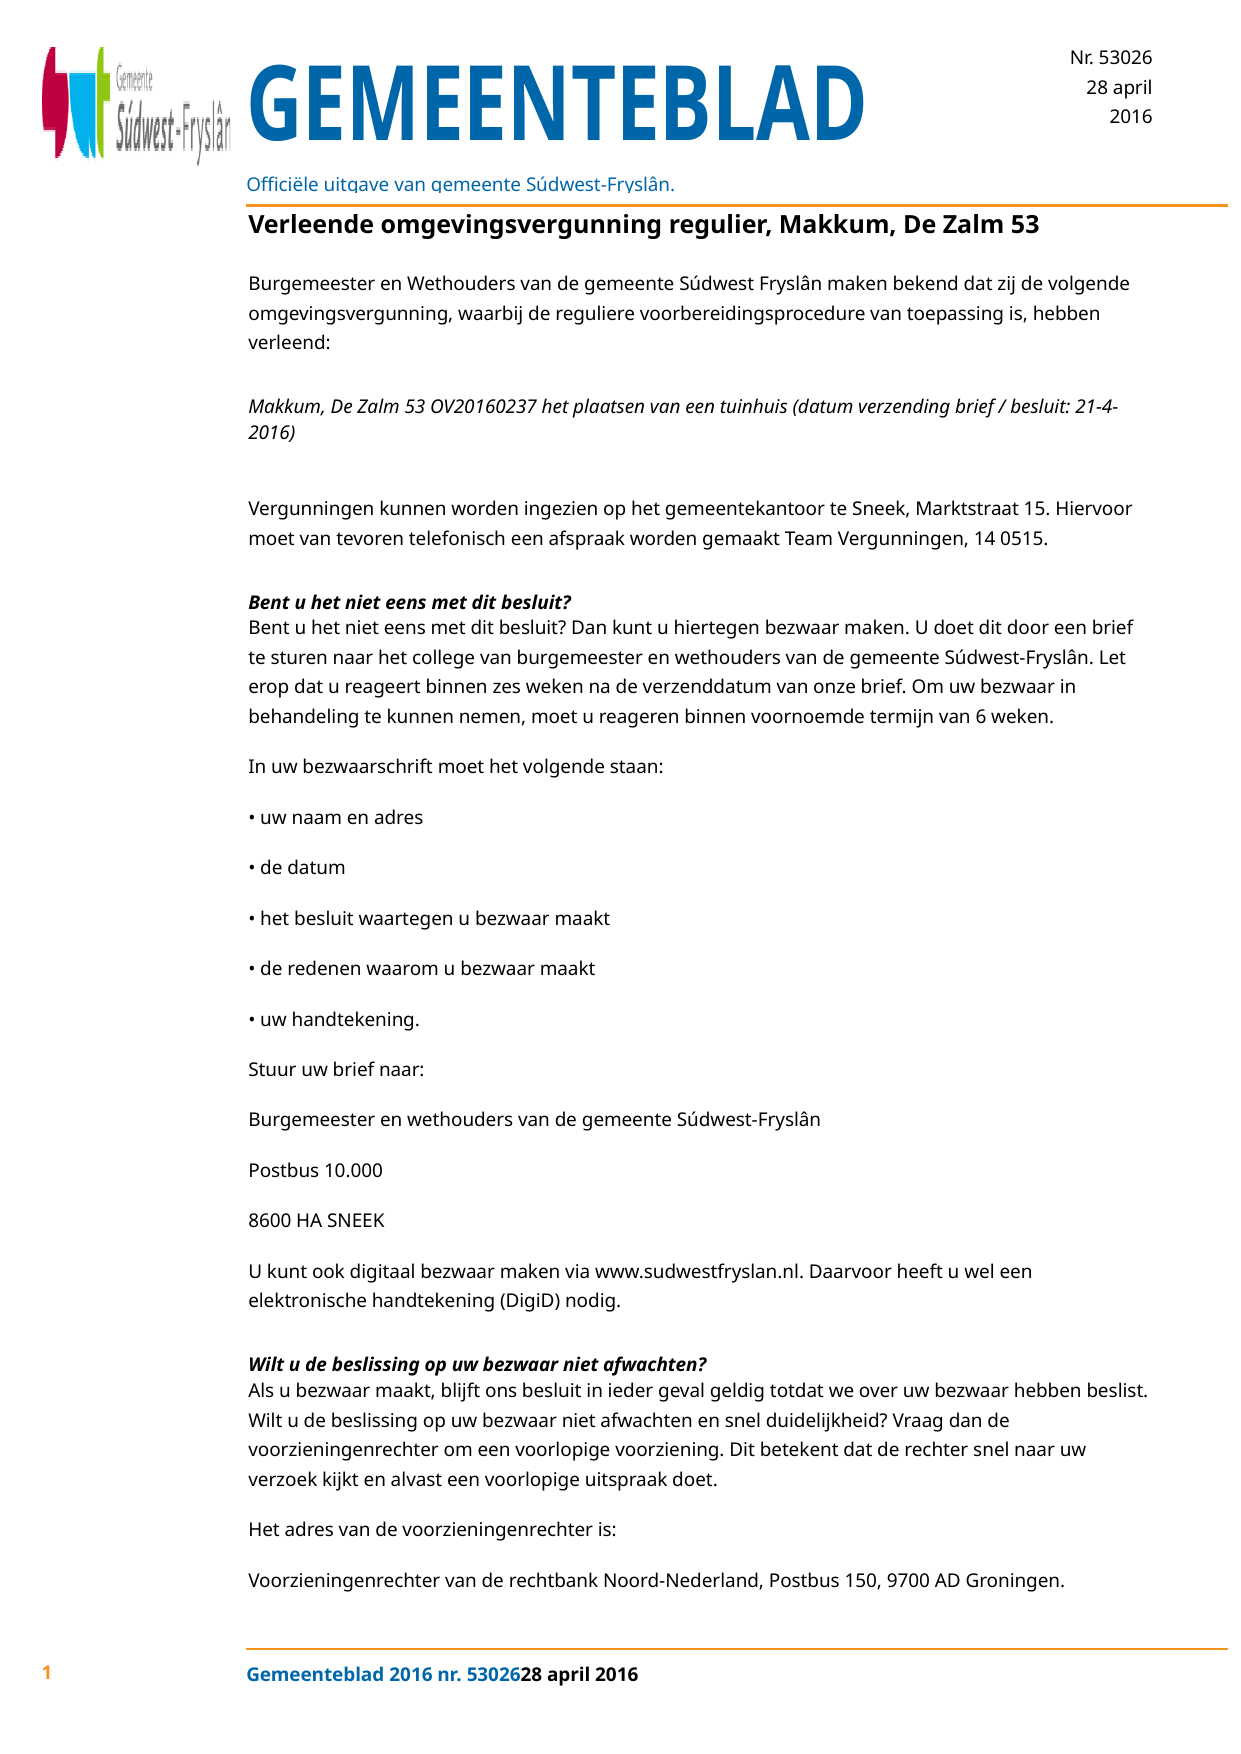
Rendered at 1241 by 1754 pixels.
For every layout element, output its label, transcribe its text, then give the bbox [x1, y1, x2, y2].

text • de redenen waarom u bezwaar maakt [248, 955, 1152, 981]
text • het besluit waartegen u bezwaar maakt [248, 905, 1152, 931]
text Burgemeester en wethouders van de gemeente Súdwest-Fryslân [248, 1107, 1152, 1132]
text • de datum [248, 854, 1152, 880]
text Stuur uw brief naar: [248, 1056, 1152, 1082]
text Postbus 10.000 [248, 1157, 1152, 1183]
text U kunt ook digitaal bezwaar maken via www.sudwestfryslan.nl. Daarvoor heeft u wel een elektronische handtekening (DigiD) nodig. [248, 1258, 1152, 1313]
text Bent u het niet eens met dit besluit? Dan kunt u hiertegen bezwaar maken. U doet dit door een brief te sturen naar het college van burgemeester en wethouders van de gemeente Súdwest-Fryslân. Let erop dat u reageert binnen zes weken na de verzenddatum van onze brief. Om uw bezwaar in behandeling te kunnen nemen, moet u reageren binnen voornoemde termijn van 6 weken. [248, 614, 1152, 729]
text Verleende omgevingsvergunning regulier, Makkum, De Zalm 53 [248, 207, 1152, 241]
text Makkum, De Zalm 53 OV20160237 het plaatsen van een tuinhuis (datum verzending brief / besluit: 21-4-2016) [248, 393, 1152, 445]
text • uw naam en adres [248, 804, 1152, 830]
text Wilt u de beslissing op uw bezwaar niet afwachten? [248, 1351, 1152, 1377]
text In uw bezwaarschrift moet het volgende staan: [248, 754, 1152, 779]
text • uw handtekening. [248, 1006, 1152, 1032]
text Als u bezwaar maakt, blijft ons besluit in ieder geval geldig totdat we over uw bezwaar hebben beslist. Wilt u de beslissing op uw bezwaar niet afwachten en snel duidelijkheid? Vraag dan de voorzieningenrechter om een voorlopige voorziening. Dit betekent dat de rechter snel naar uw verzoek kijkt en alvast een voorlopige uitspraak doet. [248, 1377, 1152, 1492]
text Bent u het niet eens met dit besluit? [248, 589, 1152, 614]
picture [41, 47, 231, 172]
text Voorzieningenrechter van de rechtbank Noord-Nederland, Postbus 150, 9700 AD Groningen. [248, 1567, 1152, 1592]
text 8600 HA SNEEK [248, 1207, 1152, 1233]
text Het adres van de voorzieningenrechter is: [248, 1516, 1152, 1542]
text Burgemeester en Wethouders van de gemeente Súdwest Fryslân maken bekend dat zij de volgende omgevingsvergunning, waarbij de reguliere voorbereidingsprocedure van toepassing is, hebben verleend: [248, 270, 1152, 355]
text Vergunningen kunnen worden ingezien op het gemeentekantoor te Sneek, Marktstraat 15. Hiervoor moet van tevoren telefonisch een afspraak worden gemaakt Team Vergunningen, 14 0515. [248, 495, 1152, 551]
